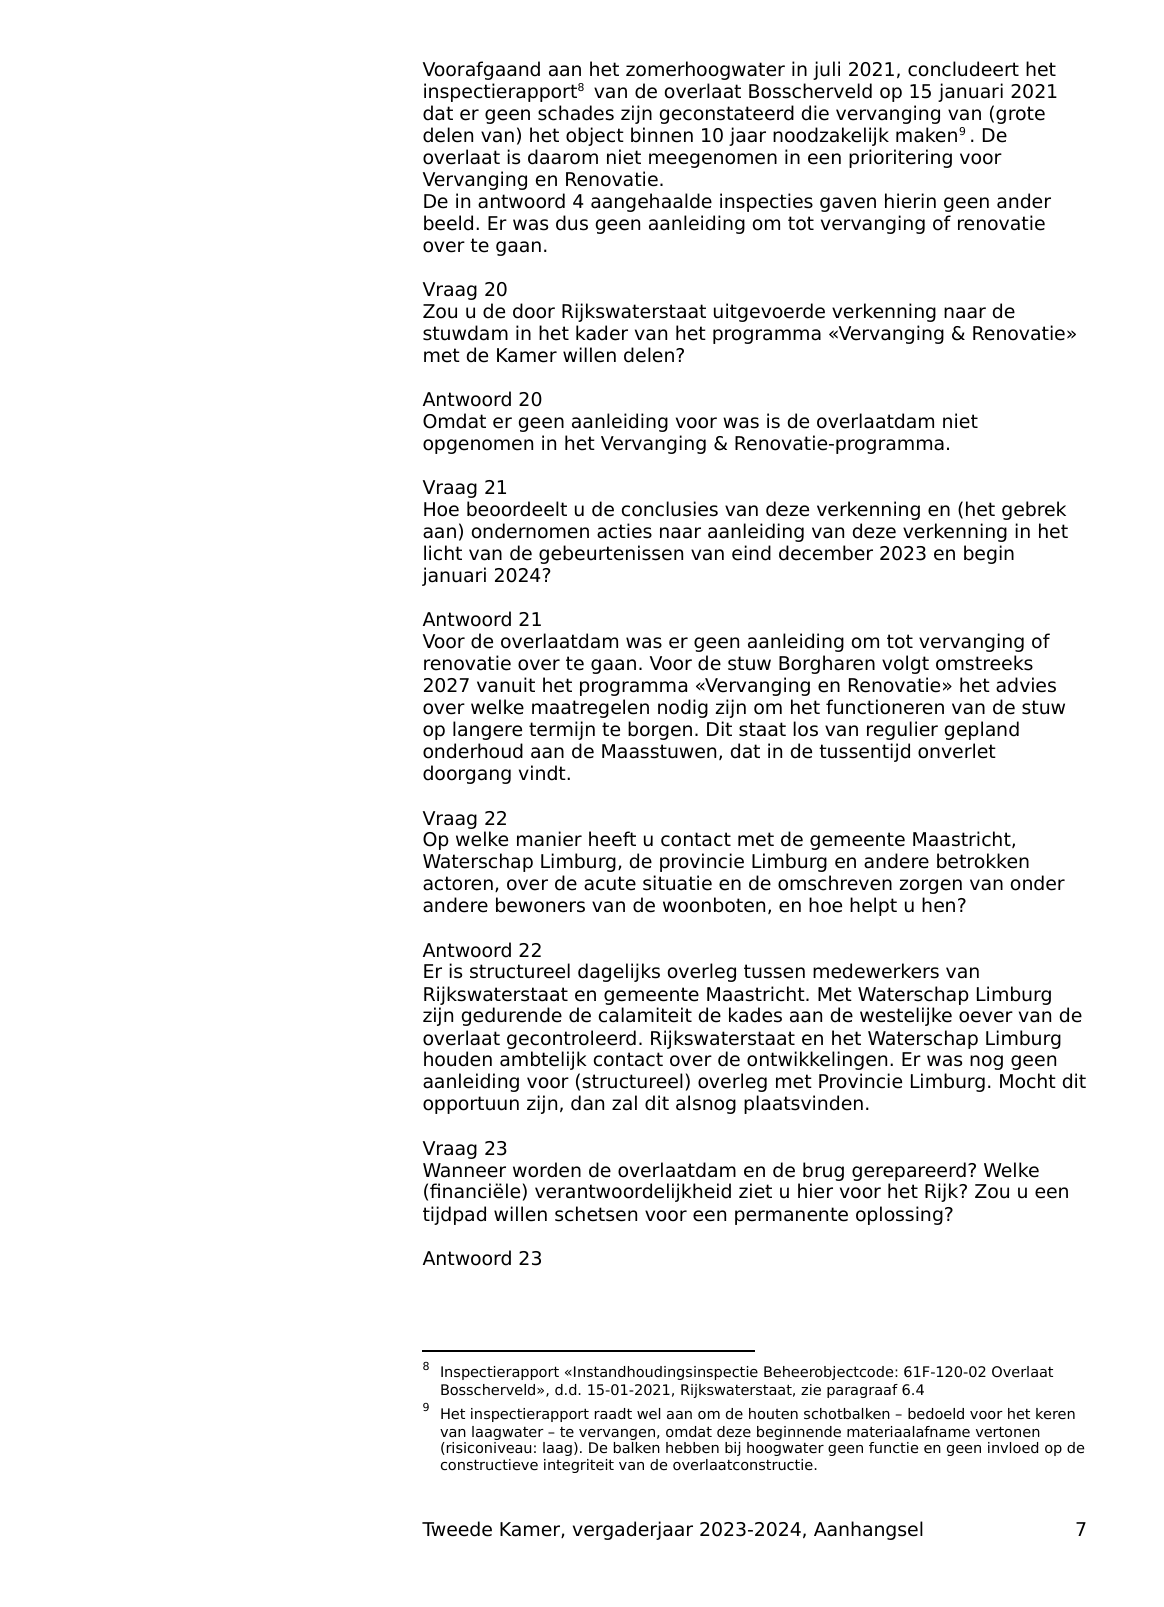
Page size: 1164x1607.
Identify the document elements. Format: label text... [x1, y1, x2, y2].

text Voorafgaand aan het zomerhoogwater in juli 2021, concludeert het inspectierapport van de overlaat Bosscherveld op 15 januari 2021 dat er geen schades zijn geconstateerd die vervanging van (grote delen van) het object binnen 10 jaar noodzakelijk maken. De overlaat is daarom niet meegenomen in een prioritering voor Vervanging en Renovatie. [422, 59, 1087, 191]
text Vraag 20 [422, 279, 1087, 301]
text De in antwoord 4 aangehaalde inspecties gaven hierin geen ander beeld. Er was dus geen aanleiding om tot vervanging of renovatie over te gaan. [422, 191, 1087, 257]
text Antwoord 21 [422, 609, 1087, 631]
text Antwoord 22 [422, 939, 1087, 961]
text Antwoord 20 [422, 389, 1087, 411]
text Inspectierapport «Instandhoudingsinspectie Beheerobjectcode: 61F-120-02 Overlaat Bosscherveld», d.d. 15-01-2021, Rijkswaterstaat, zie paragraaf 6.4 [422, 1360, 1087, 1399]
text Omdat er geen aanleiding voor was is de overlaatdam niet opgenomen in het Vervanging & Renovatie-programma. [422, 411, 1087, 455]
text Er is structureel dagelijks overleg tussen medewerkers van Rijkswaterstaat en gemeente Maastricht. Met Waterschap Limburg zijn gedurende de calamiteit de kades aan de westelijke oever van de overlaat gecontroleerd. Rijkswaterstaat en het Waterschap Limburg houden ambtelijk contact over de ontwikkelingen. Er was nog geen aanleiding voor (structureel) overleg met Provincie Limburg. Mocht dit opportuun zijn, dan zal dit alsnog plaatsvinden. [422, 961, 1087, 1115]
text Op welke manier heeft u contact met de gemeente Maastricht, Waterschap Limburg, de provincie Limburg en andere betrokken actoren, over de acute situatie en de omschreven zorgen van onder andere bewoners van de woonboten, en hoe helpt u hen? [422, 829, 1087, 917]
text Wanneer worden de overlaatdam en de brug gerepareerd? Welke (financiële) verantwoordelijkheid ziet u hier voor het Rijk? Zou u een tijdpad willen schetsen voor een permanente oplossing? [422, 1159, 1087, 1225]
text Het inspectierapport raadt wel aan om de houten schotbalken – bedoeld voor het keren van laagwater – te vervangen, omdat deze beginnende materiaalafname vertonen (risiconiveau: laag). De balken hebben bij hoogwater geen functie en geen invloed op de constructieve integriteit van de overlaatconstructie. [422, 1402, 1087, 1474]
text Vraag 21 [422, 477, 1087, 499]
text Zou u de door Rijkswaterstaat uitgevoerde verkenning naar de stuwdam in het kader van het programma «Vervanging & Renovatie» met de Kamer willen delen? [422, 301, 1087, 367]
text Antwoord 23 [422, 1248, 1087, 1269]
text Vraag 22 [422, 807, 1087, 829]
text Vraag 23 [422, 1137, 1087, 1159]
text Hoe beoordeelt u de conclusies van deze verkenning en (het gebrek aan) ondernomen acties naar aanleiding van deze verkenning in het licht van de gebeurtenissen van eind december 2023 en begin januari 2024? [422, 499, 1087, 587]
text Voor de overlaatdam was er geen aanleiding om tot vervanging of renovatie over te gaan. Voor de stuw Borgharen volgt omstreeks 2027 vanuit het programma «Vervanging en Renovatie» het advies over welke maatregelen nodig zijn om het functioneren van de stuw op langere termijn te borgen. Dit staat los van regulier gepland onderhoud aan de Maasstuwen, dat in de tussentijd onverlet doorgang vindt. [422, 631, 1087, 785]
